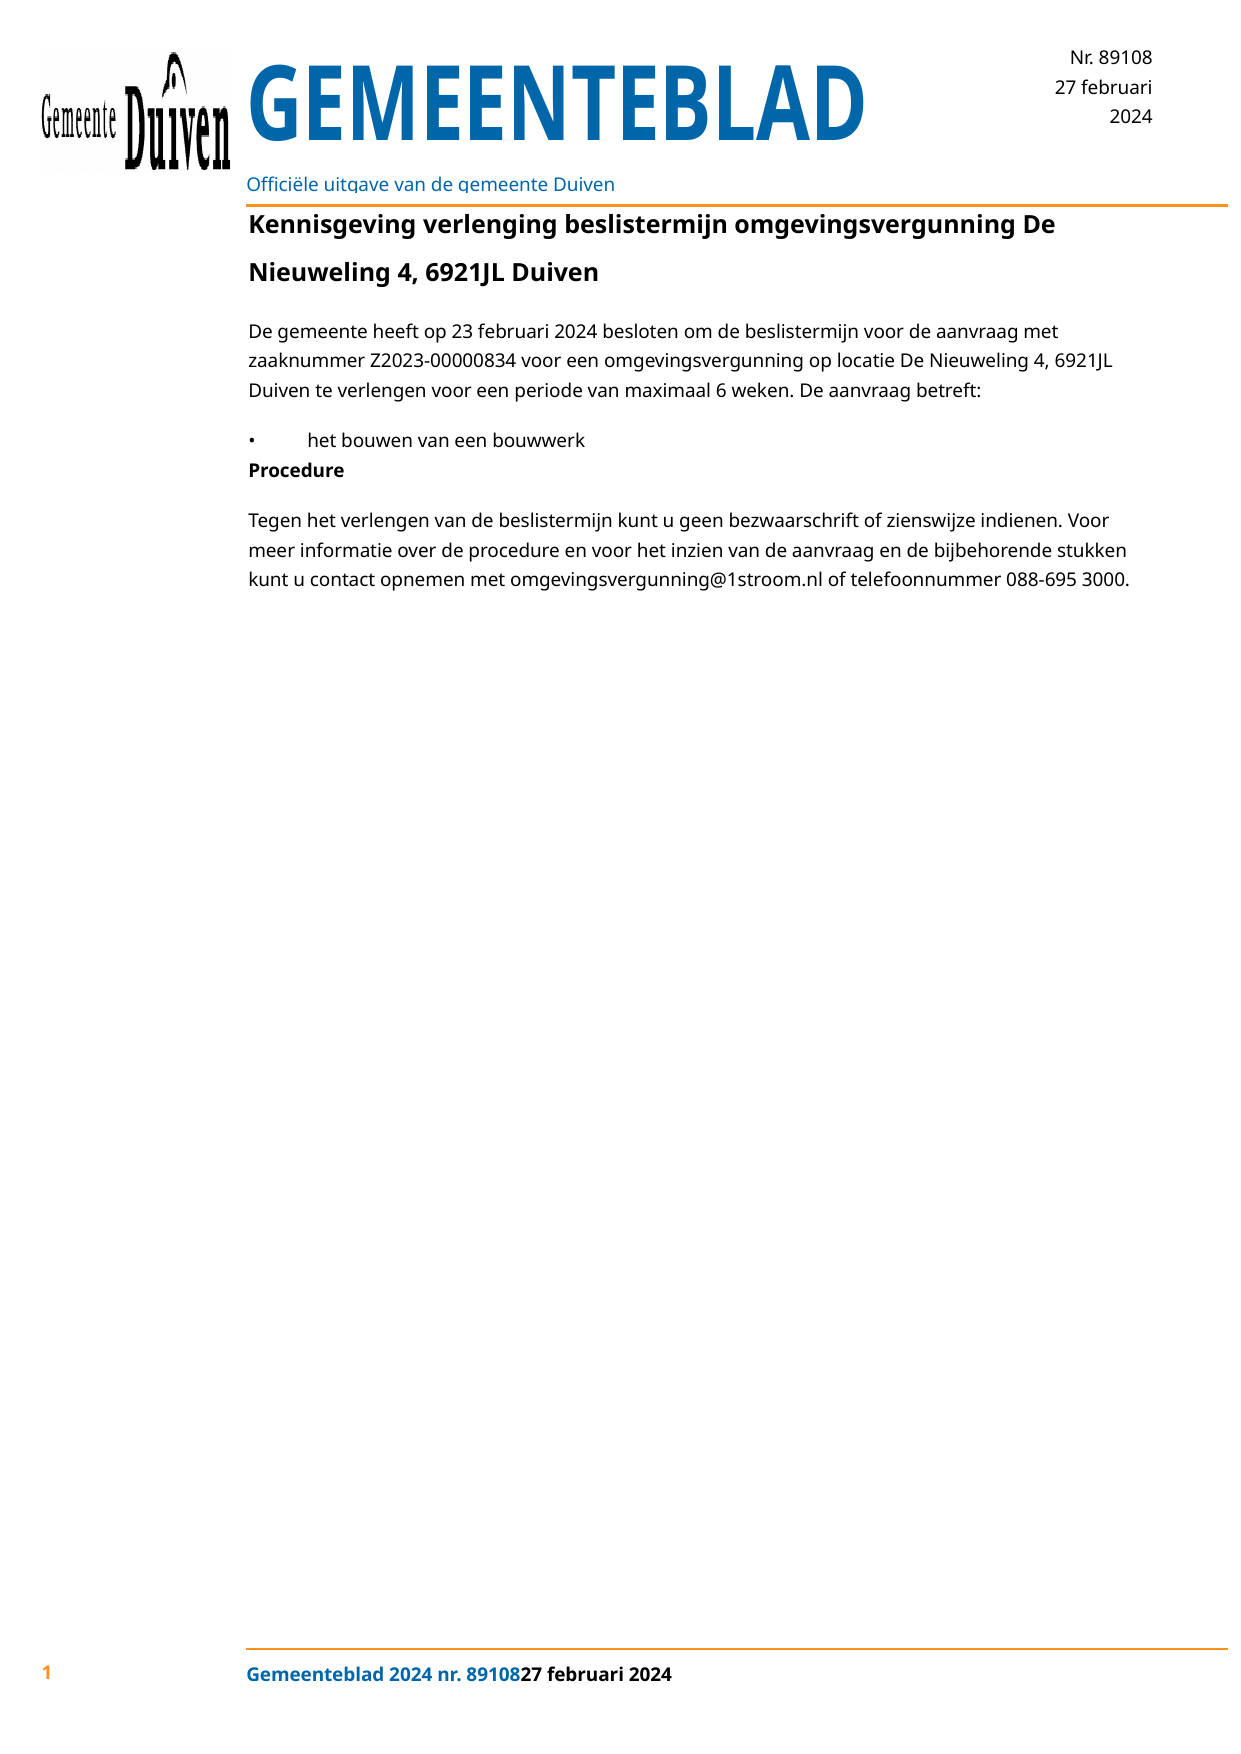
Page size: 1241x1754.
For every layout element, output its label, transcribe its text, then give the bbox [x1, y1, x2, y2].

list het bouwen van een bouwwerk [248, 427, 1152, 453]
text Kennisgeving verlenging beslistermijn omgevingsvergunning De Nieuweling 4, 6921JL Duiven [248, 207, 1152, 288]
picture [41, 47, 231, 172]
text Procedure [248, 457, 1152, 483]
text De gemeente heeft op 23 februari 2024 besloten om de beslistermijn voor de aanvraag met zaaknummer Z2023-00000834 voor een omgevingsvergunning op locatie De Nieuweling 4, 6921JL Duiven te verlengen voor een periode van maximaal 6 weken. De aanvraag betreft: [248, 318, 1152, 403]
text Tegen het verlengen van de beslistermijn kunt u geen bezwaarschrift of zienswijze indienen. Voor meer informatie over de procedure en voor het inzien van de aanvraag en de bijbehorende stukken kunt u contact opnemen met omgevingsvergunning@1stroom.nl of telefoonnummer 088-695 3000. [248, 507, 1152, 592]
